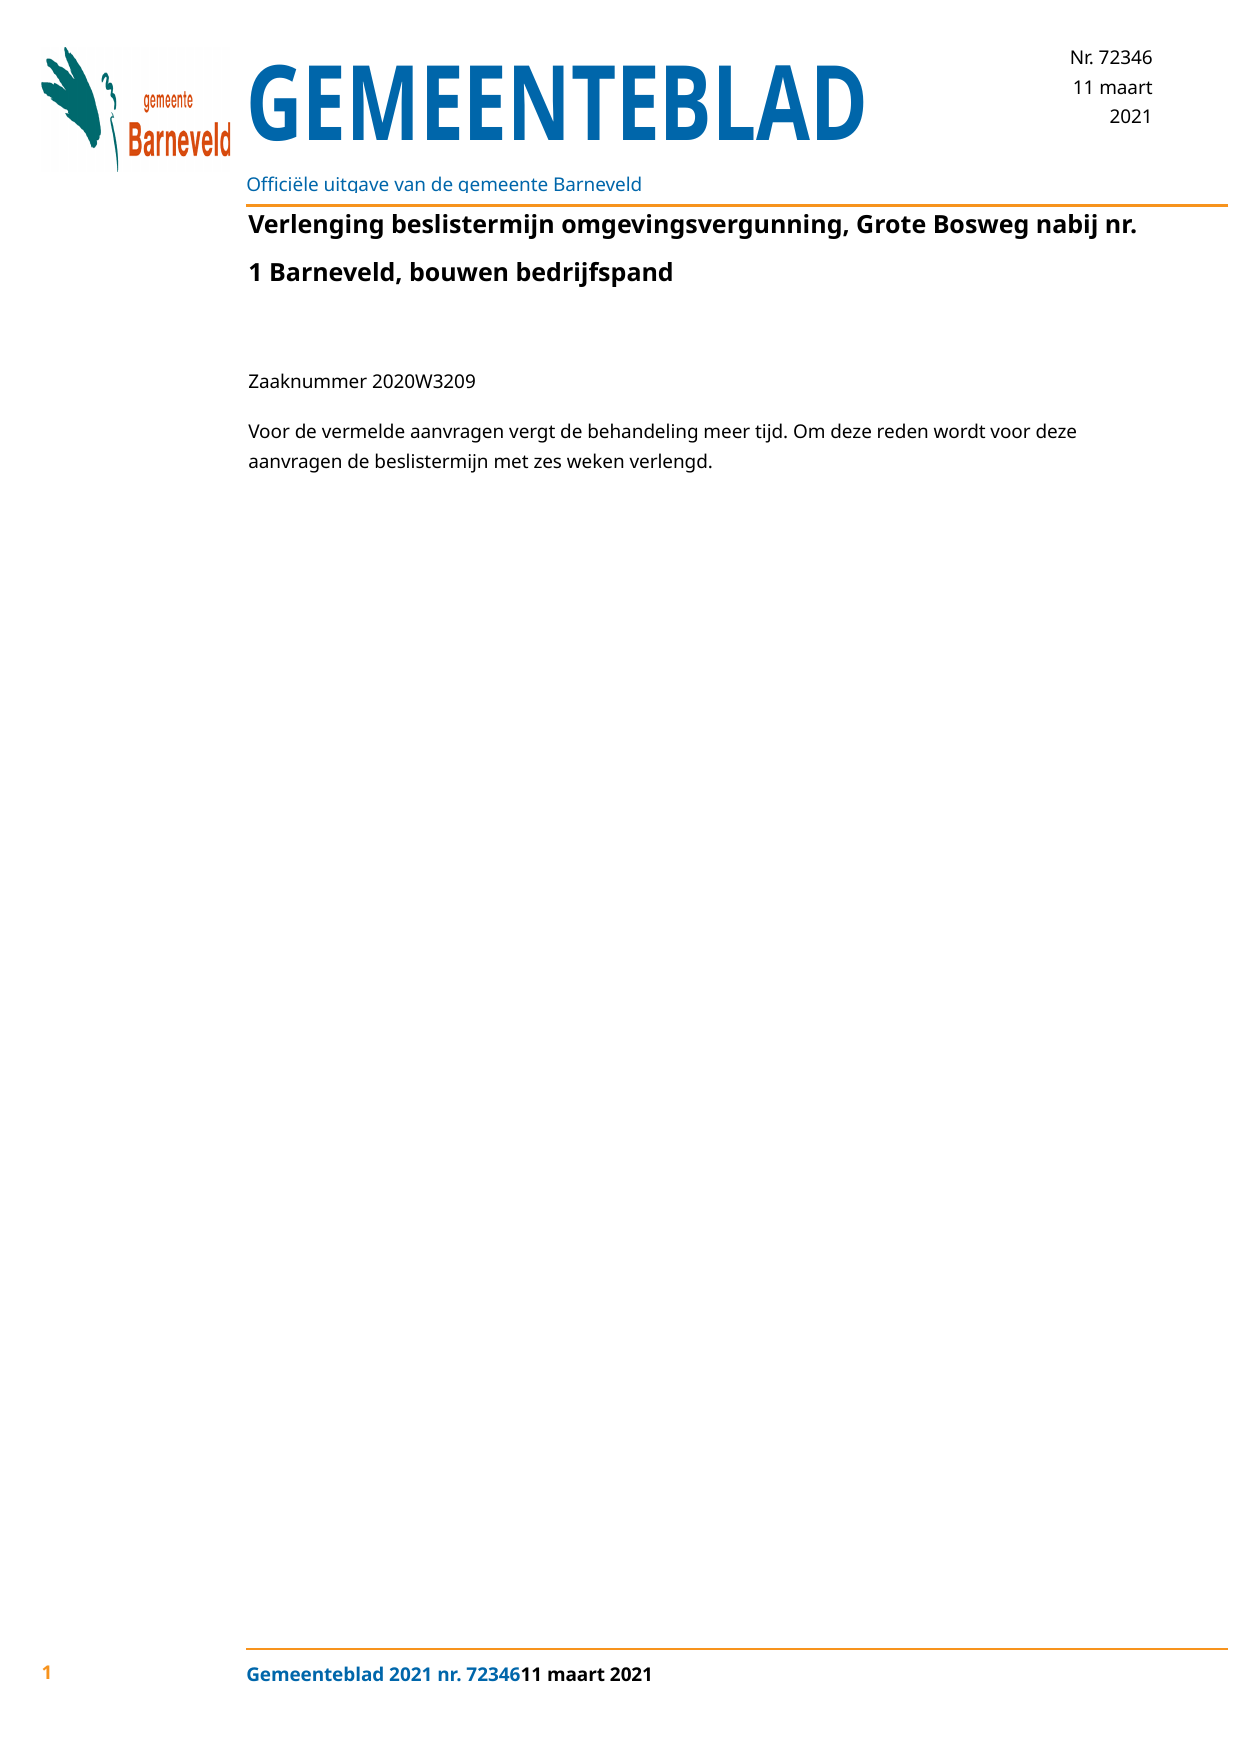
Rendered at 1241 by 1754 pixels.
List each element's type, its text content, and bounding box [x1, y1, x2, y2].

text Zaaknummer 2020W3209 [248, 368, 1152, 394]
text Verlenging beslistermijn omgevingsvergunning, Grote Bosweg nabij nr. 1 Barneveld, bouwen bedrijfspand [248, 207, 1152, 288]
picture [41, 47, 231, 172]
text Voor de vermelde aanvragen vergt de behandeling meer tijd. Om deze reden wordt voor deze aanvragen de beslistermijn met zes weken verlengd. [248, 419, 1152, 474]
